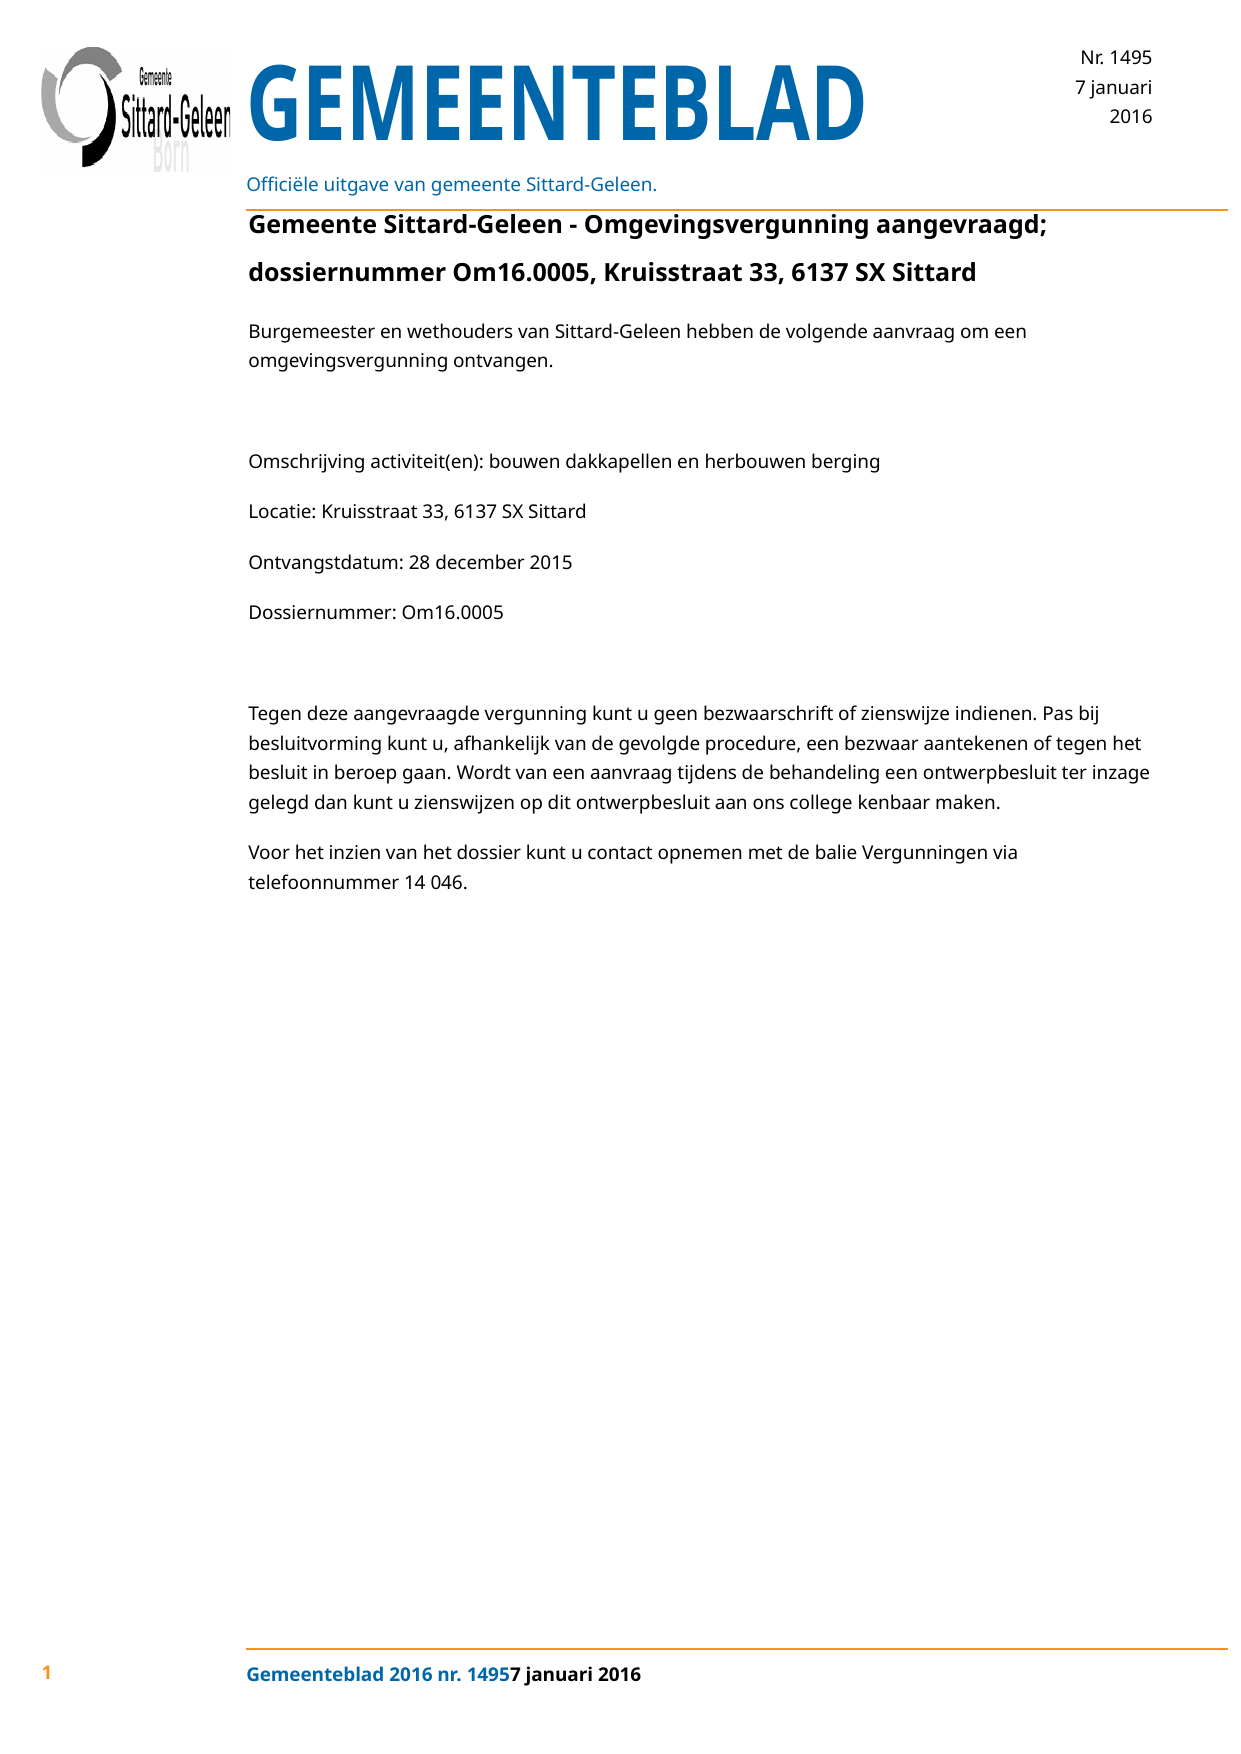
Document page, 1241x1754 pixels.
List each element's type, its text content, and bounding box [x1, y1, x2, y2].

text Voor het inzien van het dossier kunt u contact opnemen met de balie Vergunningen via telefoonnummer 14 046. [248, 839, 1152, 895]
text Locatie: Kruisstraat 33, 6137 SX Sittard [248, 499, 1152, 524]
text Ontvangstdatum: 28 december 2015 [248, 549, 1152, 575]
text Burgemeester en wethouders van Sittard-Geleen hebben de volgende aanvraag om een omgevingsvergunning ontvangen. [248, 318, 1152, 373]
picture [41, 47, 231, 172]
text Omschrijving activiteit(en): bouwen dakkapellen en herbouwen berging [248, 448, 1152, 474]
text Dossiernummer: Om16.0005 [248, 599, 1152, 625]
text Gemeente Sittard-Geleen - Omgevingsvergunning aangevraagd; dossiernummer Om16.0005, Kruisstraat 33, 6137 SX Sittard [248, 211, 1152, 288]
text Tegen deze aangevraagde vergunning kunt u geen bezwaarschrift of zienswijze indienen. Pas bij besluitvorming kunt u, afhankelijk van de gevolgde procedure, een bezwaar aantekenen of tegen het besluit in beroep gaan. Wordt van een aanvraag tijdens de behandeling een ontwerpbesluit ter inzage gelegd dan kunt u zienswijzen op dit ontwerpbesluit aan ons college kenbaar maken. [248, 700, 1152, 815]
